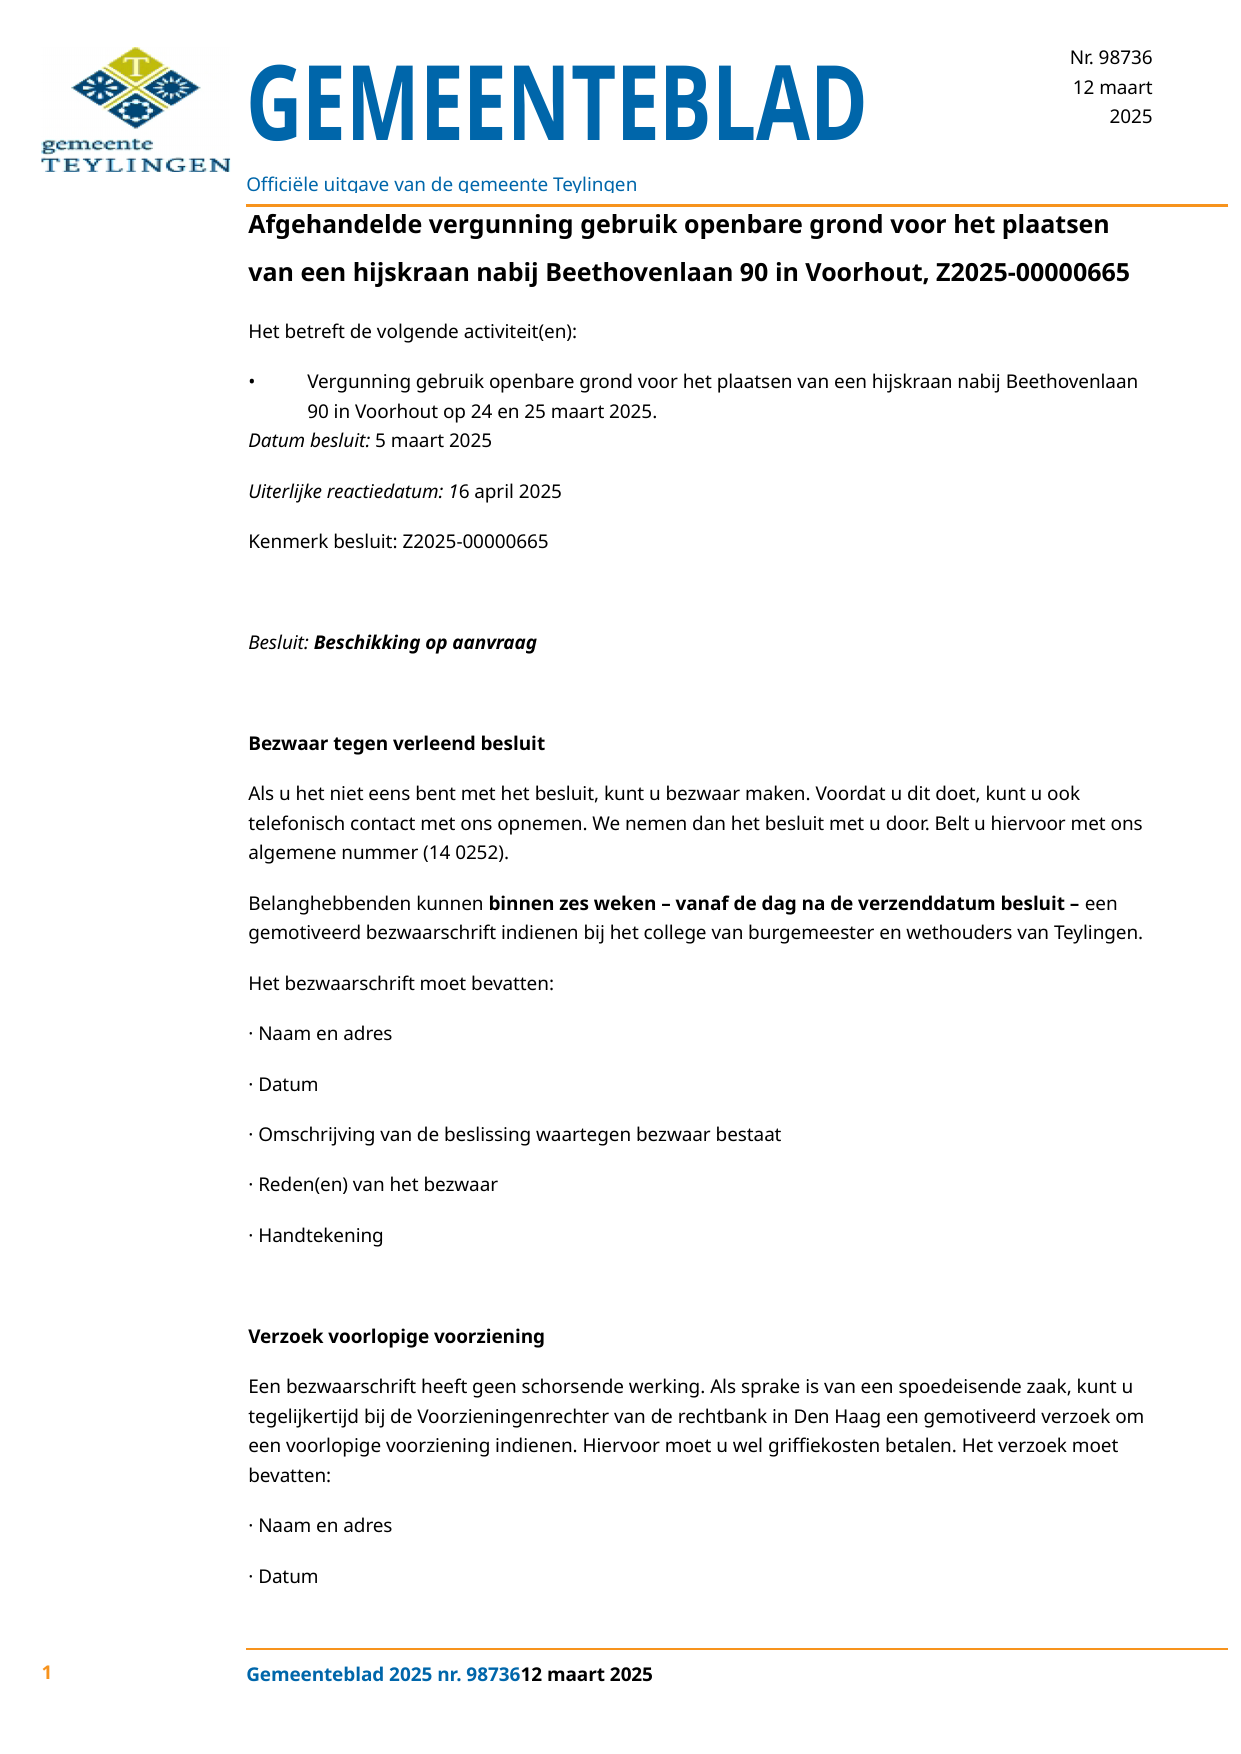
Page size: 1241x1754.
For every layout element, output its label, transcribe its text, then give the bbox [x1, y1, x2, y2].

text Belanghebbenden kunnen binnen zes weken – vanaf de dag na de verzenddatum besluit – een gemotiveerd bezwaarschrift indienen bij het college van burgemeester en wethouders van Teylingen. [248, 890, 1152, 945]
text · Omschrijving van de beslissing waartegen bezwaar bestaat [248, 1121, 1152, 1147]
text · Handtekening [248, 1222, 1152, 1248]
list Vergunning gebruik openbare grond voor het plaatsen van een hijskraan nabij Beethovenlaan 90 in Voorhout op 24 en 25 maart 2025. [248, 368, 1152, 424]
text Besluit: Beschikking op aanvraag [248, 629, 1152, 655]
text · Naam en adres [248, 1020, 1152, 1046]
text Bezwaar tegen verleend besluit [248, 730, 1152, 756]
text Datum besluit: 5 maart 2025 [248, 427, 1152, 453]
text Verzoek voorlopige voorziening [248, 1323, 1152, 1349]
text Als u het niet eens bent met het besluit, kunt u bezwaar maken. Voordat u dit doet, kunt u ook telefonisch contact met ons opnemen. We nemen dan het besluit met u door. Belt u hiervoor met ons algemene nummer (14 0252). [248, 780, 1152, 865]
text Het betreft de volgende activiteit(en): [248, 318, 1152, 344]
text · Reden(en) van het bezwaar [248, 1172, 1152, 1197]
text Een bezwaarschrift heeft geen schorsende werking. Als sprake is van een spoedeisende zaak, kunt u tegelijkertijd bij de Voorzieningenrechter van de rechtbank in Den Haag een gemotiveerd verzoek om een voorlopige voorziening indienen. Hiervoor moet u wel griffiekosten betalen. Het verzoek moet bevatten: [248, 1373, 1152, 1488]
text Uiterlijke reactiedatum: 16 april 2025 [248, 478, 1152, 504]
text Het bezwaarschrift moet bevatten: [248, 970, 1152, 996]
text · Datum [248, 1563, 1152, 1589]
picture [41, 47, 231, 172]
text Kenmerk besluit: Z2025-00000665 [248, 528, 1152, 554]
text · Datum [248, 1071, 1152, 1097]
text · Naam en adres [248, 1512, 1152, 1538]
text Afgehandelde vergunning gebruik openbare grond voor het plaatsen van een hijskraan nabij Beethovenlaan 90 in Voorhout, Z2025-00000665 [248, 207, 1152, 288]
